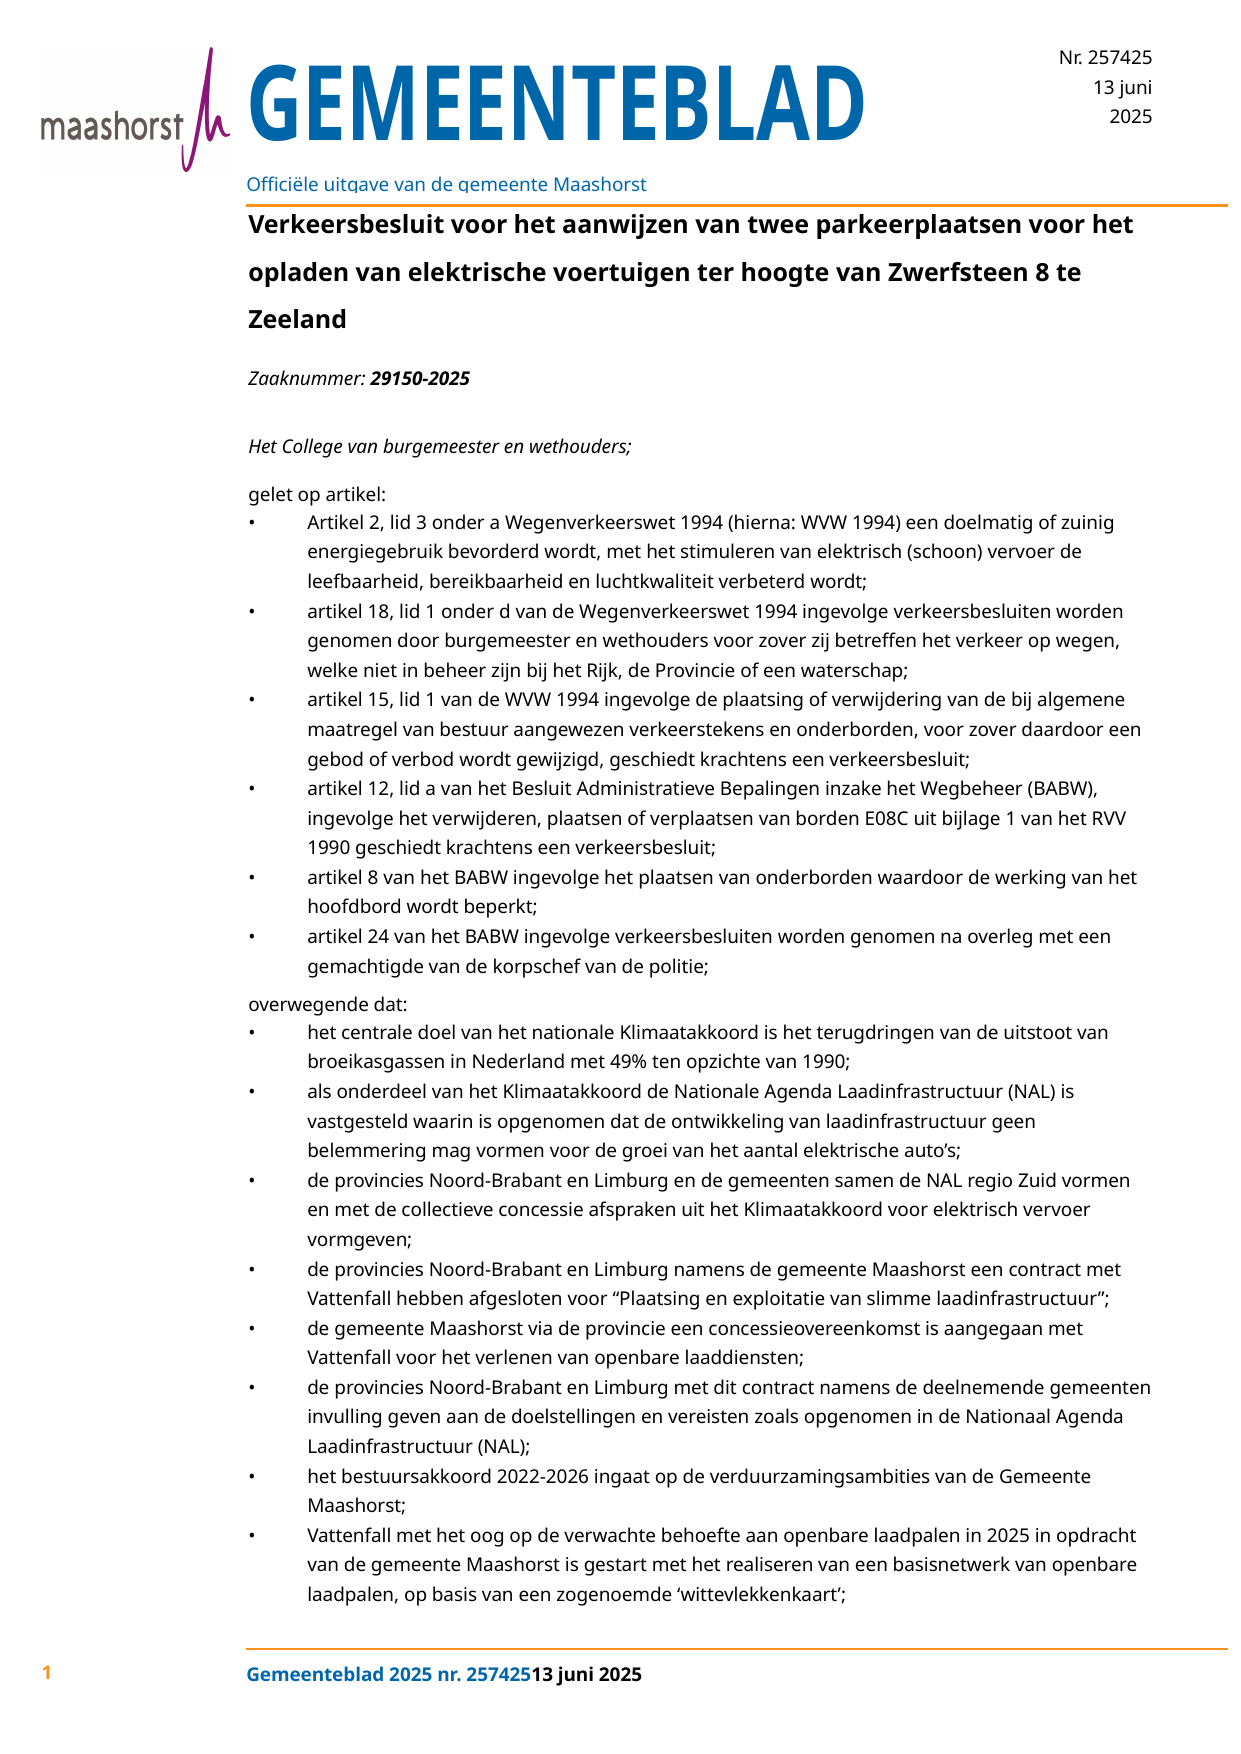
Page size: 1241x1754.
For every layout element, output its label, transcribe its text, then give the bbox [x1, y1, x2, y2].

list Vattenfall met het oog op de verwachte behoefte aan openbare laadpalen in 2025 in opdracht van de gemeente Maashorst is gestart met het realiseren van een basisnetwerk van openbare laadpalen, op basis van een zogenoemde ‘wittevlekkenkaart’; [248, 1522, 1152, 1607]
text Verkeersbesluit voor het aanwijzen van twee parkeerplaatsen voor het opladen van elektrische voertuigen ter hoogte van Zwerfsteen 8 te Zeeland [248, 207, 1152, 336]
list artikel 24 van het BABW ingevolge verkeersbesluiten worden genomen na overleg met een gemachtigde van de korpschef van de politie; [248, 923, 1152, 979]
list als onderdeel van het Klimaatakkoord de Nationale Agenda Laadinfrastructuur (NAL) is vastgesteld waarin is opgenomen dat de ontwikkeling van laadinfrastructuur geen belemmering mag vormen voor de groei van het aantal elektrische auto’s; [248, 1078, 1152, 1163]
list de provincies Noord-Brabant en Limburg en de gemeenten samen de NAL regio Zuid vormen en met de collectieve concessie afspraken uit het Klimaatakkoord voor elektrisch vervoer vormgeven; [248, 1167, 1152, 1252]
picture [41, 47, 231, 172]
list de gemeente Maashorst via de provincie een concessieovereenkomst is aangegaan met Vattenfall voor het verlenen van openbare laaddiensten; [248, 1315, 1152, 1370]
text overwegende dat: [248, 991, 1152, 1017]
list het centrale doel van het nationale Klimaatakkoord is het terugdringen van de uitstoot van broeikasgassen in Nederland met 49% ten opzichte van 1990; [248, 1019, 1152, 1074]
list het bestuursakkoord 2022-2026 ingaat op de verduurzamingsambities van de Gemeente Maashorst; [248, 1463, 1152, 1518]
list artikel 8 van het BABW ingevolge het plaatsen van onderborden waardoor de werking van het hoofdbord wordt beperkt; [248, 864, 1152, 919]
list artikel 15, lid 1 van de WVW 1994 ingevolge de plaatsing of verwijdering van de bij algemene maatregel van bestuur aangewezen verkeerstekens en onderborden, voor zover daardoor een gebod of verbod wordt gewijzigd, geschiedt krachtens een verkeersbesluit; [248, 687, 1152, 772]
text Het College van burgemeester en wethouders; [248, 433, 1152, 459]
list Artikel 2, lid 3 onder a Wegenverkeerswet 1994 (hierna: WVW 1994) een doelmatig of zuinig energiegebruik bevorderd wordt, met het stimuleren van elektrisch (schoon) vervoer de leefbaarheid, bereikbaarheid en luchtkwaliteit verbeterd wordt; [248, 509, 1152, 594]
list de provincies Noord-Brabant en Limburg met dit contract namens de deelnemende gemeenten invulling geven aan de doelstellingen en vereisten zoals opgenomen in de Nationaal Agenda Laadinfrastructuur (NAL); [248, 1374, 1152, 1459]
list artikel 12, lid a van het Besluit Administratieve Bepalingen inzake het Wegbeheer (BABW), ingevolge het verwijderen, plaatsen of verplaatsen van borden E08C uit bijlage 1 van het RVV 1990 geschiedt krachtens een verkeersbesluit; [248, 775, 1152, 860]
list artikel 18, lid 1 onder d van de Wegenverkeerswet 1994 ingevolge verkeersbesluiten worden genomen door burgemeester en wethouders voor zover zij betreffen het verkeer op wegen, welke niet in beheer zijn bij het Rijk, de Provincie of een waterschap; [248, 598, 1152, 683]
text gelet op artikel: [248, 481, 1152, 507]
text Zaaknummer: 29150-2025 [248, 366, 1152, 391]
list de provincies Noord-Brabant en Limburg namens de gemeente Maashorst een contract met Vattenfall hebben afgesloten voor “Plaatsing en exploitatie van slimme laadinfrastructuur”; [248, 1256, 1152, 1311]
